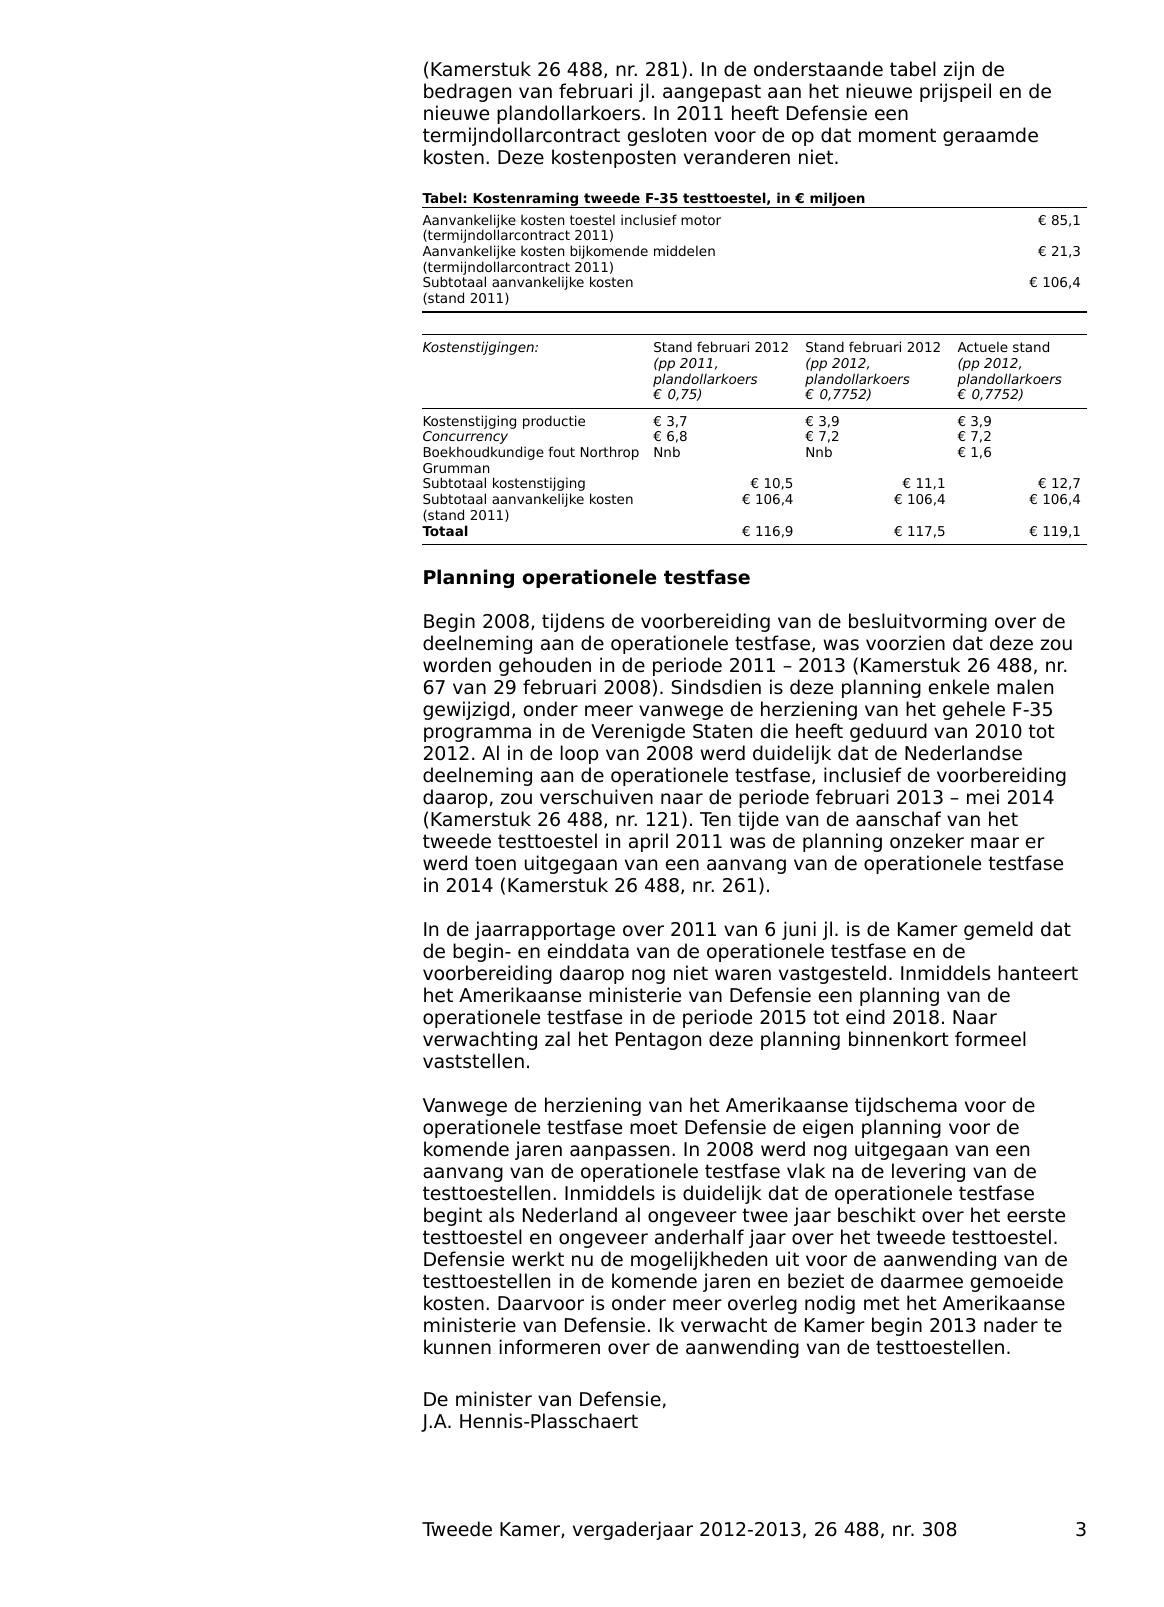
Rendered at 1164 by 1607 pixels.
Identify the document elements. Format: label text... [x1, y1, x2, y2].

table_cell € 106,4 [647, 492, 799, 523]
table_header Stand februari 2012 (pp 2012, plandollarkoers € 0,7752) [799, 335, 951, 408]
text Vanwege de herziening van het Amerikaanse tijdschema voor de operationele testfase moet Defensie de eigen planning voor de komende jaren aanpassen. In 2008 werd nog uitgegaan van een aanvang van de operationele testfase vlak na de levering van de testtoestellen. Inmiddels is duidelijk dat de operationele testfase begint als Nederland al ongeveer twee jaar beschikt over het eerste testtoestel en ongeveer anderhalf jaar over het tweede testtoestel. Defensie werkt nu de mogelijkheden uit voor de aanwending van de testtoestellen in de komende jaren en beziet de daarmee gemoeide kosten. Daarvoor is onder meer overleg nodig met het Amerikaanse ministerie van Defensie. Ik verwacht de Kamer begin 2013 nader te kunnen informeren over de aanwending van de testtoestellen. [422, 1095, 1087, 1359]
table_cell € 106,4 [951, 492, 1087, 523]
table_cell € 11,1 [799, 476, 951, 492]
table_header Tabel: Kostenraming tweede F-35 testtoestel, in € miljoen [422, 191, 1087, 207]
table_cell Kostenstijging productie [422, 409, 647, 429]
table_cell € 1,6 [951, 445, 1087, 476]
table_cell Subtotaal aanvankelijke kosten (stand 2011) [422, 275, 897, 311]
text De minister van Defensie, J.A. Hennis-Plasschaert [422, 1389, 1087, 1433]
text (Kamerstuk 26 488, nr. 281). In de onderstaande tabel zijn de bedragen van februari jl. aangepast aan het nieuwe prijspeil en de nieuwe plandollarkoers. In 2011 heeft Defensie een termijndollarcontract gesloten voor de op dat moment geraamde kosten. Deze kostenposten veranderen niet. [422, 59, 1087, 169]
table_header Kostenstijgingen: [422, 335, 647, 408]
subtitle Planning operationele testfase [422, 567, 1087, 589]
table_cell Aanvankelijke kosten toestel inclusief motor (termijndollarcontract 2011) [422, 208, 897, 244]
table_cell € 10,5 [647, 476, 799, 492]
table_cell Boekhoudkundige fout Northrop Grumman [422, 445, 647, 476]
table_cell € 7,2 [951, 429, 1087, 445]
table_cell Subtotaal aanvankelijke kosten (stand 2011) [422, 492, 647, 523]
table_cell € 106,4 [897, 275, 1087, 311]
table_cell € 12,7 [951, 476, 1087, 492]
table_cell € 21,3 [897, 244, 1087, 275]
table_cell Concurrency [422, 429, 647, 445]
table_cell € 85,1 [897, 208, 1087, 244]
table_cell € 7,2 [799, 429, 951, 445]
table_cell € 3,7 [647, 409, 799, 429]
text Begin 2008, tijdens de voorbereiding van de besluitvorming over de deelneming aan de operationele testfase, was voorzien dat deze zou worden gehouden in de periode 2011 – 2013 (Kamerstuk 26 488, nr. 67 van 29 februari 2008). Sindsdien is deze planning enkele malen gewijzigd, onder meer vanwege de herziening van het gehele F-35 programma in de Verenigde Staten die heeft geduurd van 2010 tot 2012. Al in de loop van 2008 werd duidelijk dat de Nederlandse deelneming aan de operationele testfase, inclusief de voorbereiding daarop, zou verschuiven naar de periode februari 2013 – mei 2014 (Kamerstuk 26 488, nr. 121). Ten tijde van de aanschaf van het tweede testtoestel in april 2011 was de planning onzeker maar er werd toen uitgegaan van een aanvang van de operationele testfase in 2014 (Kamerstuk 26 488, nr. 261). [422, 611, 1087, 897]
table_cell Totaal [422, 524, 647, 544]
table_cell € 3,9 [799, 409, 951, 429]
table_cell Nnb [799, 445, 951, 476]
text In de jaarrapportage over 2011 van 6 juni jl. is de Kamer gemeld dat de begin- en einddata van de operationele testfase en de voorbereiding daarop nog niet waren vastgesteld. Inmiddels hanteert het Amerikaanse ministerie van Defensie een planning van de operationele testfase in de periode 2015 tot eind 2018. Naar verwachting zal het Pentagon deze planning binnenkort formeel vaststellen. [422, 919, 1087, 1073]
table_cell € 116,9 [647, 524, 799, 544]
table_cell Nnb [647, 445, 799, 476]
table_cell € 119,1 [951, 524, 1087, 544]
table_cell € 6,8 [647, 429, 799, 445]
table_cell Aanvankelijke kosten bijkomende middelen (termijndollarcontract 2011) [422, 244, 897, 275]
table_cell € 117,5 [799, 524, 951, 544]
table_header Actuele stand (pp 2012, plandollarkoers € 0,7752) [951, 335, 1087, 408]
table_header Stand februari 2012 (pp 2011, plandollarkoers € 0,75) [647, 335, 799, 408]
table_cell Subtotaal kostenstijging [422, 476, 647, 492]
table_cell € 106,4 [799, 492, 951, 523]
table_cell € 3,9 [951, 409, 1087, 429]
